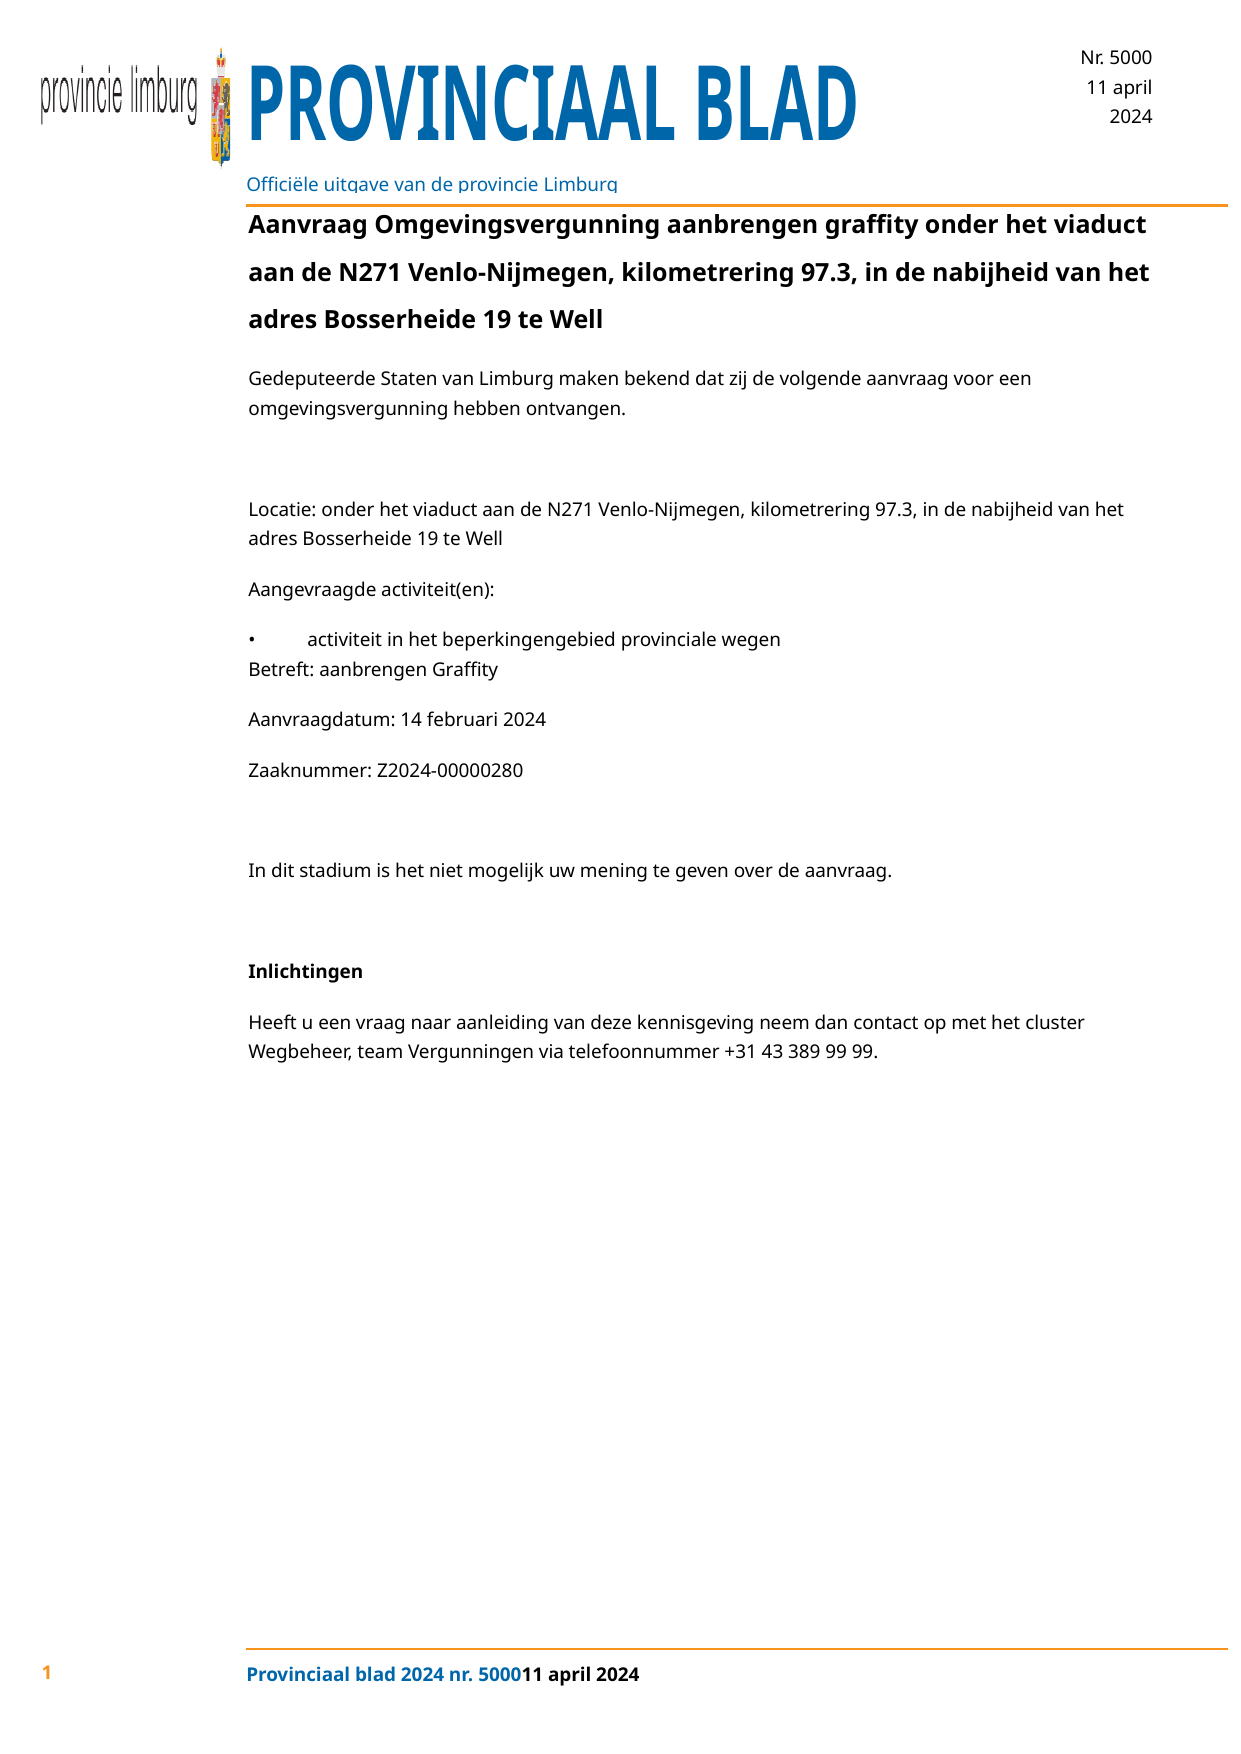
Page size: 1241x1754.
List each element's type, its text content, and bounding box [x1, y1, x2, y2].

text Zaaknummer: Z2024-00000280 [248, 757, 1152, 782]
text Locatie: onder het viaduct aan de N271 Venlo-Nijmegen, kilometrering 97.3, in de nabijheid van het adres Bosserheide 19 te Well [248, 496, 1152, 551]
list activiteit in het beperkingengebied provinciale wegen [248, 626, 1152, 652]
text Aangevraagde activiteit(en): [248, 576, 1152, 602]
text In dit stadium is het niet mogelijk uw mening te geven over de aanvraag. [248, 858, 1152, 883]
text Inlichtingen [248, 958, 1152, 984]
text Gedeputeerde Staten van Limburg maken bekend dat zij de volgende aanvraag voor een omgevingsvergunning hebben ontvangen. [248, 366, 1152, 421]
text Aanvraag Omgevingsvergunning aanbrengen graffity onder het viaduct aan de N271 Venlo-Nijmegen, kilometrering 97.3, in de nabijheid van het adres Bosserheide 19 te Well [248, 207, 1152, 336]
picture [41, 47, 231, 172]
text Aanvraagdatum: 14 februari 2024 [248, 706, 1152, 732]
text Betreft: aanbrengen Graffity [248, 656, 1152, 682]
text Heeft u een vraag naar aanleiding van deze kennisgeving neem dan contact op met het cluster Wegbeheer, team Vergunningen via telefoonnummer +31 43 389 99 99. [248, 1009, 1152, 1064]
